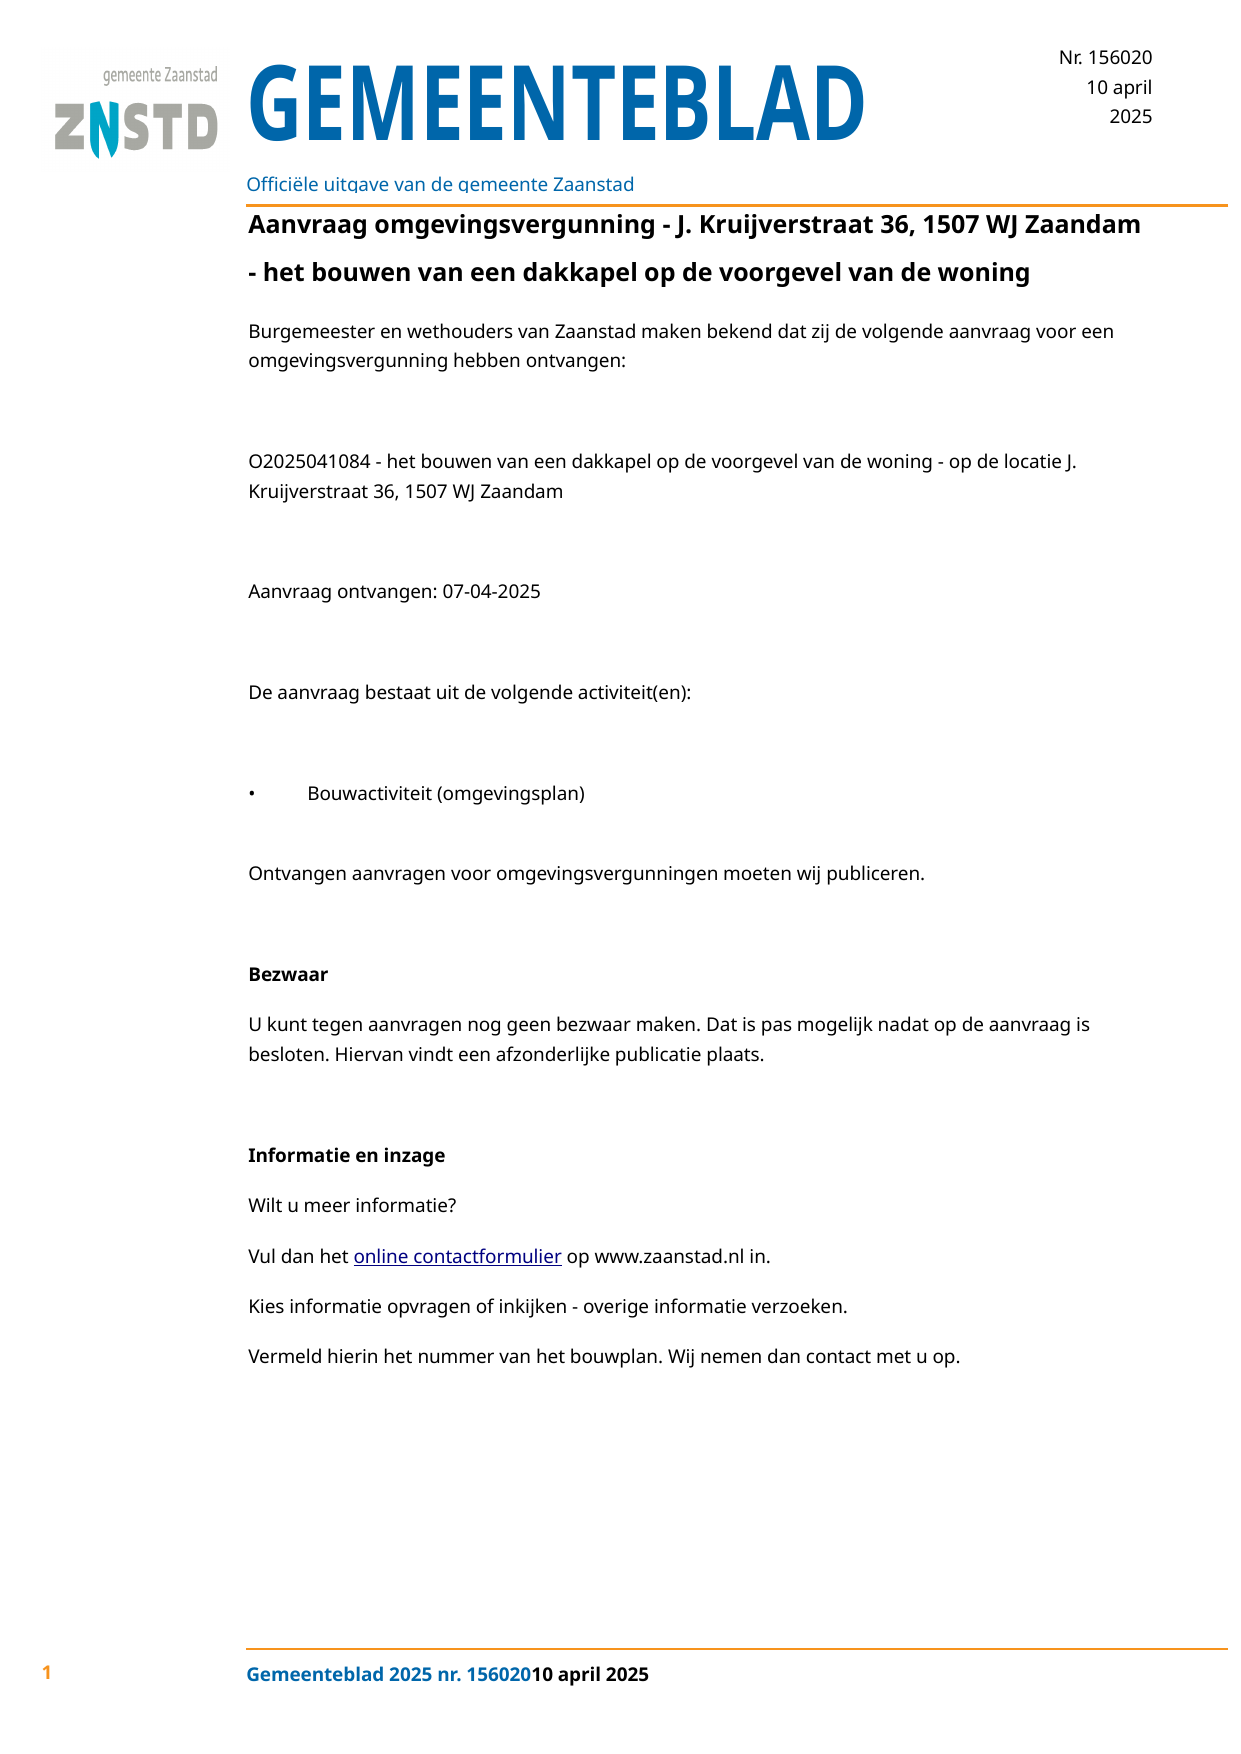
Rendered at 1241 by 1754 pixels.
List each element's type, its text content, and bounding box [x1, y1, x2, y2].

picture [41, 47, 231, 172]
text Wilt u meer informatie? [248, 1192, 1152, 1218]
list Bouwactiviteit (omgevingsplan) [248, 780, 1152, 806]
text Informatie en inzage [248, 1142, 1152, 1168]
text Ontvangen aanvragen voor omgevingsvergunningen moeten wij publiceren. [248, 860, 1152, 886]
text Kies informatie opvragen of inkijken - overige informatie verzoeken. [248, 1293, 1152, 1319]
text Bezwaar [248, 961, 1152, 987]
text Vermeld hierin het nummer van het bouwplan. Wij nemen dan contact met u op. [248, 1344, 1152, 1369]
text O2025041084 - het bouwen van een dakkapel op de voorgevel van de woning - op de locatie J. Kruijverstraat 36, 1507 WJ Zaandam [248, 448, 1152, 504]
text Aanvraag ontvangen: 07-04-2025 [248, 579, 1152, 604]
text Vul dan het online contactformulier op www.zaanstad.nl in. [248, 1243, 1152, 1269]
text De aanvraag bestaat uit de volgende activiteit(en): [248, 679, 1152, 705]
text Aanvraag omgevingsvergunning - J. Kruijverstraat 36, 1507 WJ Zaandam - het bouwen van een dakkapel op de voorgevel van de woning [248, 207, 1152, 288]
text U kunt tegen aanvragen nog geen bezwaar maken. Dat is pas mogelijk nadat op de aanvraag is besloten. Hiervan vindt een afzonderlijke publicatie plaats. [248, 1012, 1152, 1067]
text Burgemeester en wethouders van Zaanstad maken bekend dat zij de volgende aanvraag voor een omgevingsvergunning hebben ontvangen: [248, 318, 1152, 373]
